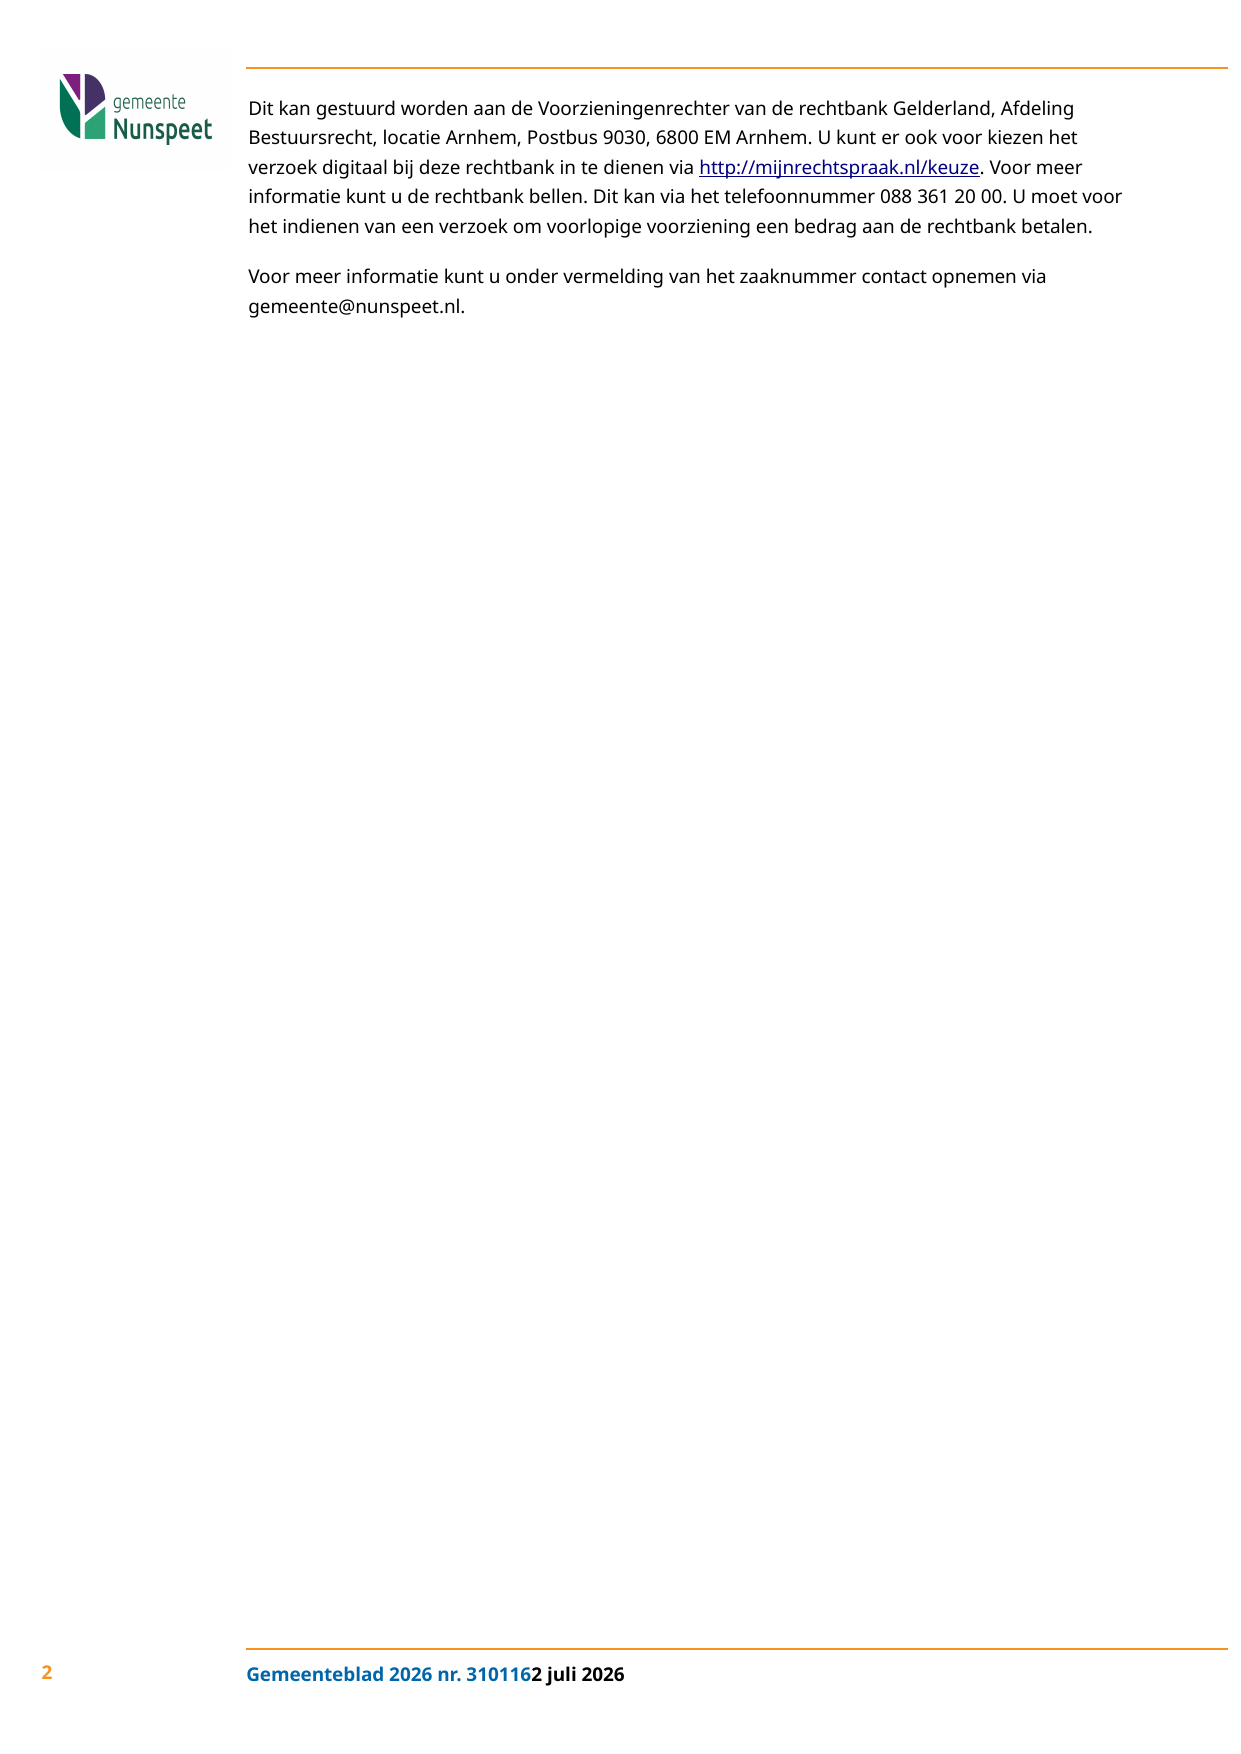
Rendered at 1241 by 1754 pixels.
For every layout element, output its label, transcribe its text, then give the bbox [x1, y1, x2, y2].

text Voor meer informatie kunt u onder vermelding van het zaaknummer contact opnemen via gemeente@nunspeet.nl. [248, 263, 1152, 319]
picture [41, 47, 231, 172]
text Dit kan gestuurd worden aan de Voorzieningenrechter van de rechtbank Gelderland, Afdeling Bestuursrecht, locatie Arnhem, Postbus 9030, 6800 EM Arnhem. U kunt er ook voor kiezen het verzoek digitaal bij deze rechtbank in te dienen via http://mijnrechtspraak.nl/keuze. Voor meer informatie kunt u de rechtbank bellen. Dit kan via het telefoonnummer 088 361 20 00. U moet voor het indienen van een verzoek om voorlopige voorziening een bedrag aan de rechtbank betalen. [248, 95, 1152, 239]
